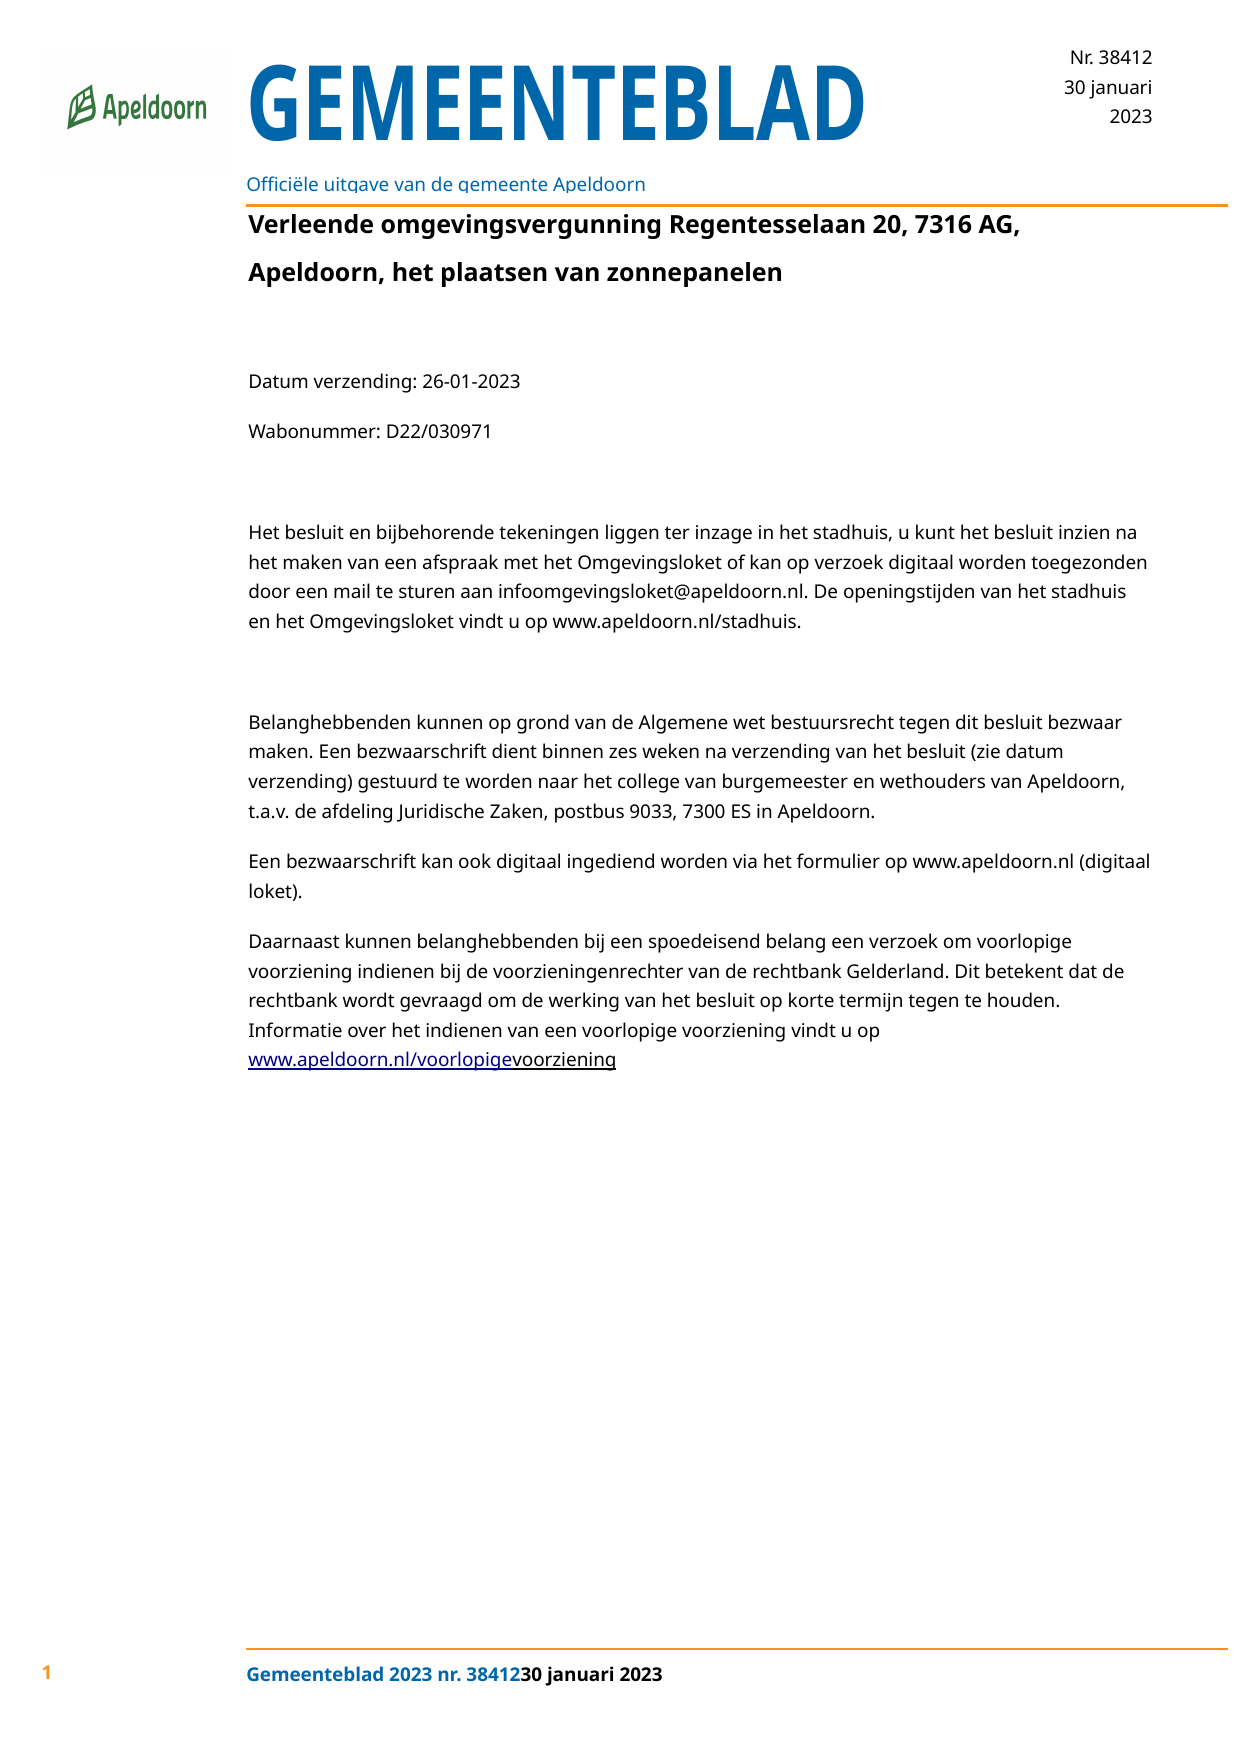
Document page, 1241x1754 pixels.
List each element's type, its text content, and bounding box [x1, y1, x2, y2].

text Daarnaast kunnen belanghebbenden bij een spoedeisend belang een verzoek om voorlopige voorziening indienen bij de voorzieningenrechter van de rechtbank Gelderland. Dit betekent dat de rechtbank wordt gevraagd om de werking van het besluit op korte termijn tegen te houden. Informatie over het indienen van een voorlopige voorziening vindt u op www.apeldoorn.nl/voorlopigevoorziening [248, 928, 1152, 1072]
text Wabonummer: D22/030971 [248, 419, 1152, 444]
text Belanghebbenden kunnen op grond van de Algemene wet bestuursrecht tegen dit besluit bezwaar maken. Een bezwaarschrift dient binnen zes weken na verzending van het besluit (zie datum verzending) gestuurd te worden naar het college van burgemeester en wethouders van Apeldoorn, t.a.v. de afdeling Juridische Zaken, postbus 9033, 7300 ES in Apeldoorn. [248, 709, 1152, 824]
text Een bezwaarschrift kan ook digitaal ingediend worden via het formulier op www.apeldoorn.nl (digitaal loket). [248, 848, 1152, 904]
text Datum verzending: 26-01-2023 [248, 368, 1152, 394]
text Verleende omgevingsvergunning Regentesselaan 20, 7316 AG, Apeldoorn, het plaatsen van zonnepanelen [248, 207, 1152, 288]
text Het besluit en bijbehorende tekeningen liggen ter inzage in het stadhuis, u kunt het besluit inzien na het maken van een afspraak met het Omgevingsloket of kan op verzoek digitaal worden toegezonden door een mail te sturen aan infoomgevingsloket@apeldoorn.nl. De openingstijden van het stadhuis en het Omgevingsloket vindt u op www.apeldoorn.nl/stadhuis. [248, 519, 1152, 634]
picture [41, 47, 231, 172]
